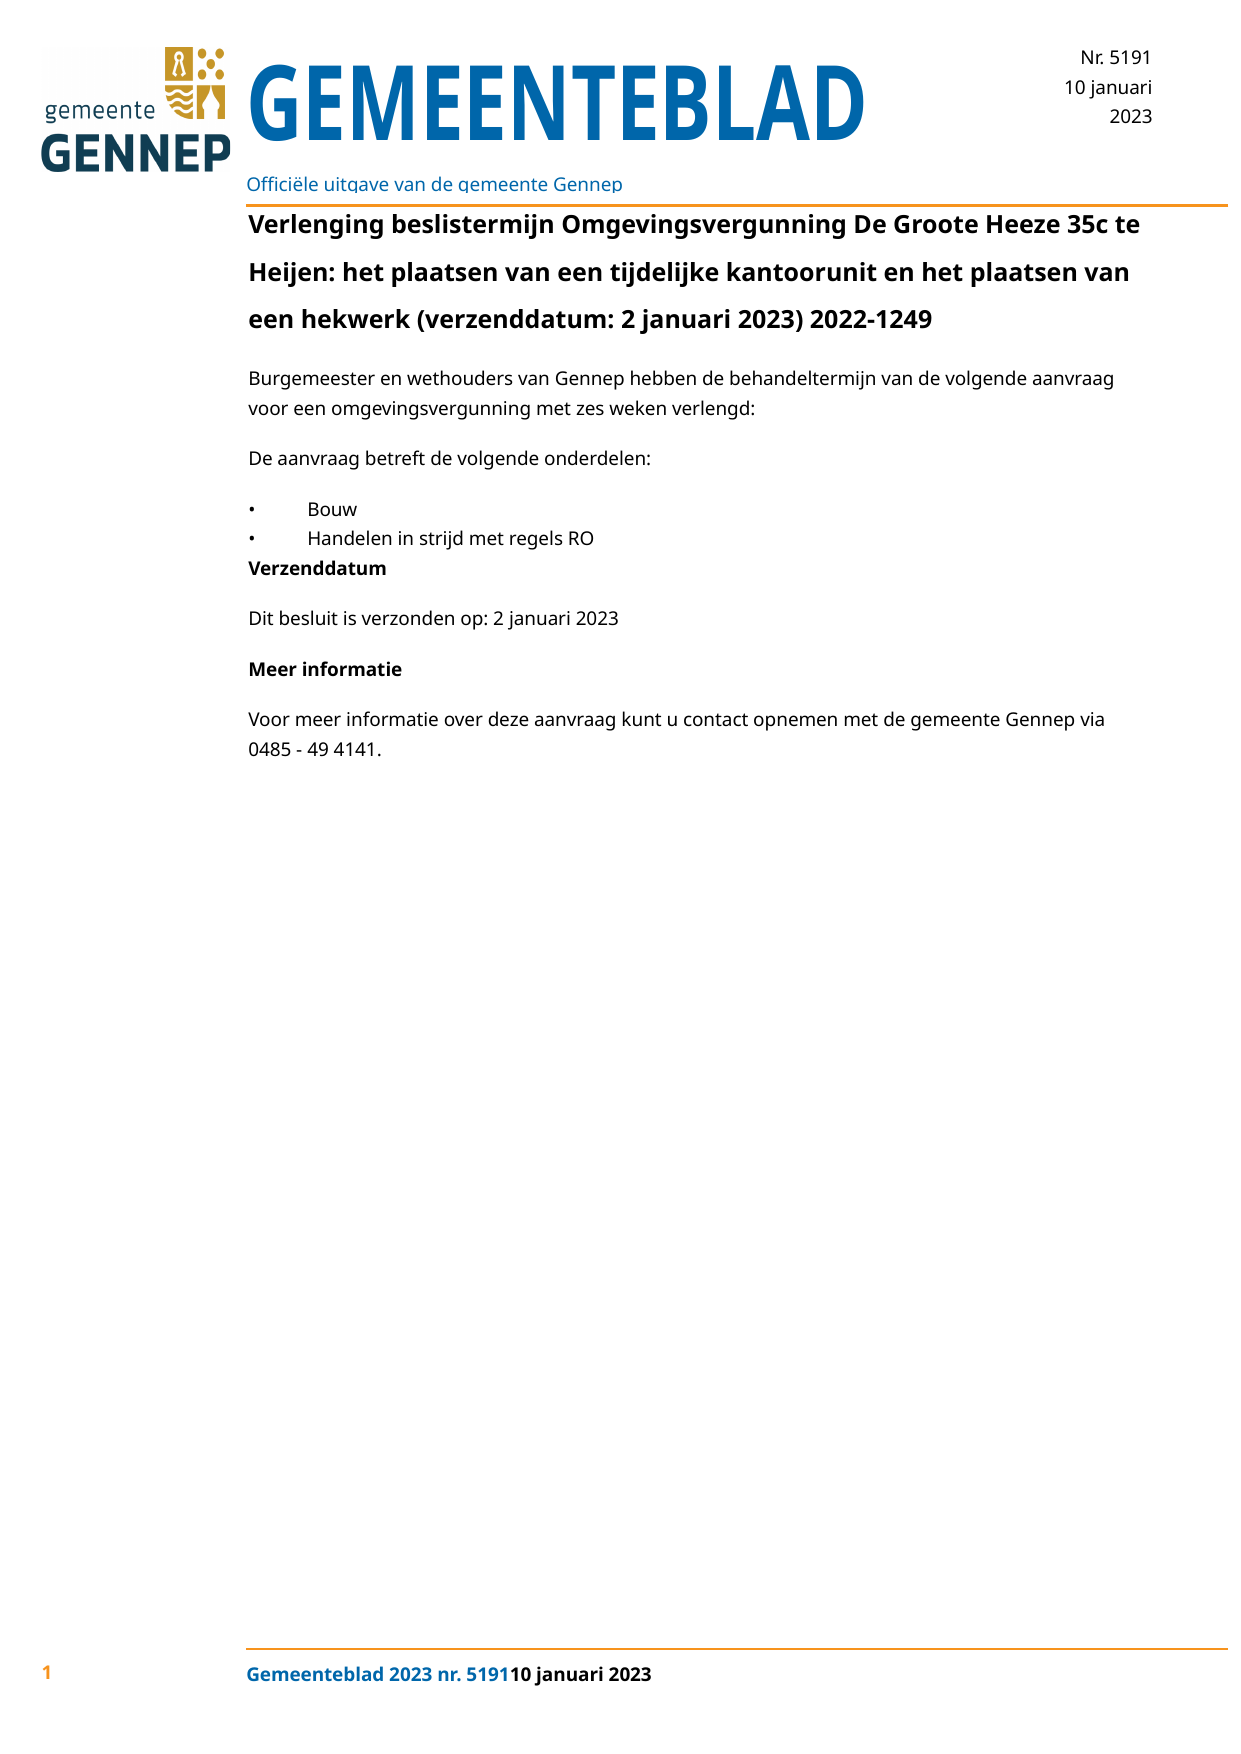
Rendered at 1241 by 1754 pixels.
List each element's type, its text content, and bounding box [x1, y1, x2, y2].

text Meer informatie [248, 656, 1152, 682]
text Burgemeester en wethouders van Gennep hebben de behandeltermijn van de volgende aanvraag voor een omgevingsvergunning met zes weken verlengd: [248, 366, 1152, 421]
list Bouw [248, 496, 1152, 522]
text Dit besluit is verzonden op: 2 januari 2023 [248, 606, 1152, 631]
text Voor meer informatie over deze aanvraag kunt u contact opnemen met de gemeente Gennep via 0485 - 49 4141. [248, 706, 1152, 762]
text Verzenddatum [248, 555, 1152, 581]
text Verlenging beslistermijn Omgevingsvergunning De Groote Heeze 35c te Heijen: het plaatsen van een tijdelijke kantoorunit en het plaatsen van een hekwerk (verzenddatum: 2 januari 2023) 2022-1249 [248, 207, 1152, 336]
picture [41, 47, 231, 172]
text De aanvraag betreft de volgende onderdelen: [248, 446, 1152, 471]
list Handelen in strijd met regels RO [248, 526, 1152, 551]
